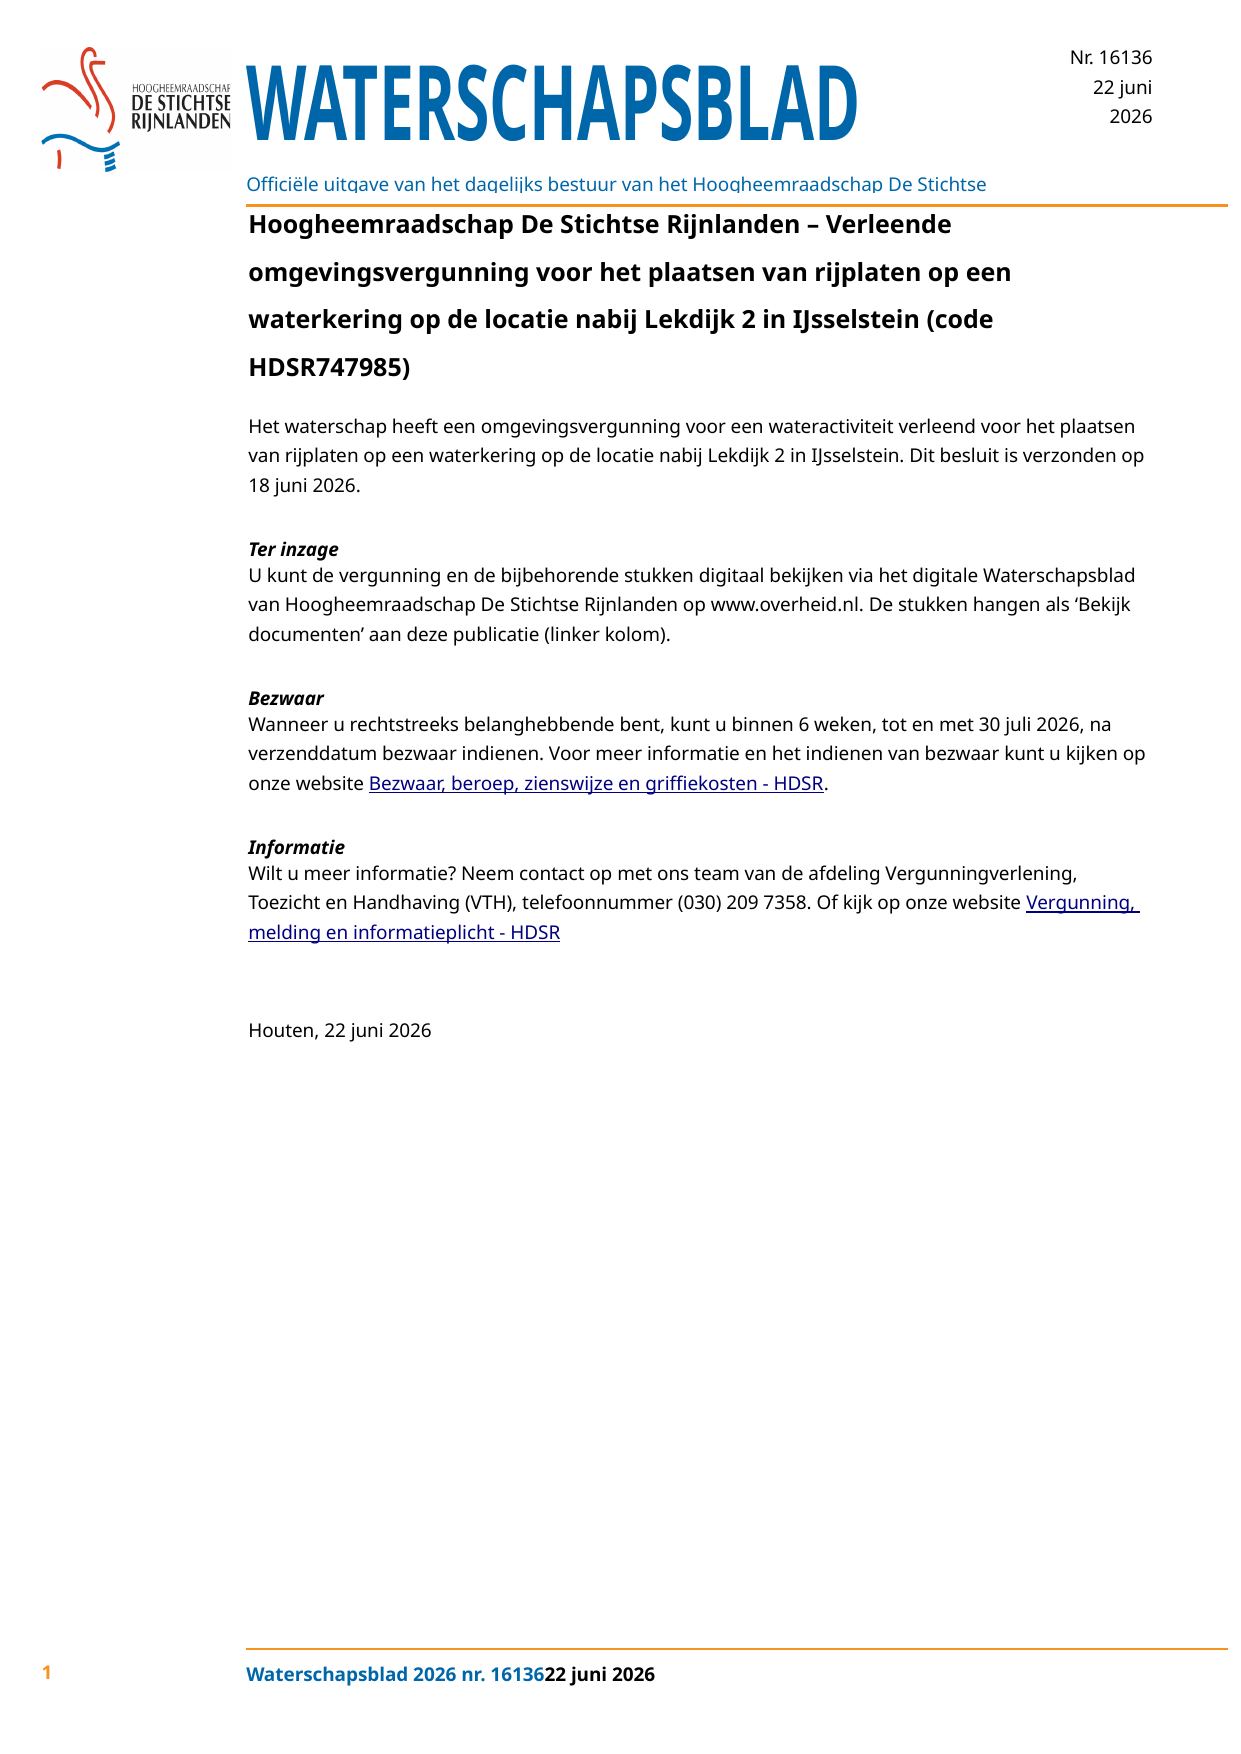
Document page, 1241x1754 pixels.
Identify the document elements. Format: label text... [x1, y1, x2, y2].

text Ter inzage [248, 536, 1152, 562]
text U kunt de vergunning en de bijbehorende stukken digitaal bekijken via het digitale Waterschapsblad van Hoogheemraadschap De Stichtse Rijnlanden op www.overheid.nl. De stukken hangen als ‘Bekijk documenten’ aan deze publicatie (linker kolom). [248, 562, 1152, 647]
text Informatie [248, 834, 1152, 860]
text Wilt u meer informatie? Neem contact op met ons team van de afdeling Vergunningverlening, Toezicht en Handhaving (VTH), telefoonnummer (030) 209 7358. Of kijk op onze website Vergunning, melding en informatieplicht - HDSR [248, 860, 1152, 944]
text Hoogheemraadschap De Stichtse Rijnlanden – Verleende omgevingsvergunning voor het plaatsen van rijplaten op een waterkering op de locatie nabij Lekdijk 2 in IJsselstein (code HDSR747985) [248, 207, 1152, 384]
text Bezwaar [248, 685, 1152, 711]
picture [41, 47, 231, 172]
text Wanneer u rechtstreeks belanghebbende bent, kunt u binnen 6 weken, tot en met 30 juli 2026, na verzenddatum bezwaar indienen. Voor meer informatie en het indienen van bezwaar kunt u kijken op onze website Bezwaar, beroep, zienswijze en griffiekosten - HDSR. [248, 711, 1152, 796]
text Het waterschap heeft een omgevingsvergunning voor een wateractiviteit verleend voor het plaatsen van rijplaten op een waterkering op de locatie nabij Lekdijk 2 in IJsselstein. Dit besluit is verzonden op 18 juni 2026. [248, 413, 1152, 498]
text Houten, 22 juni 2026 [248, 1017, 1152, 1043]
